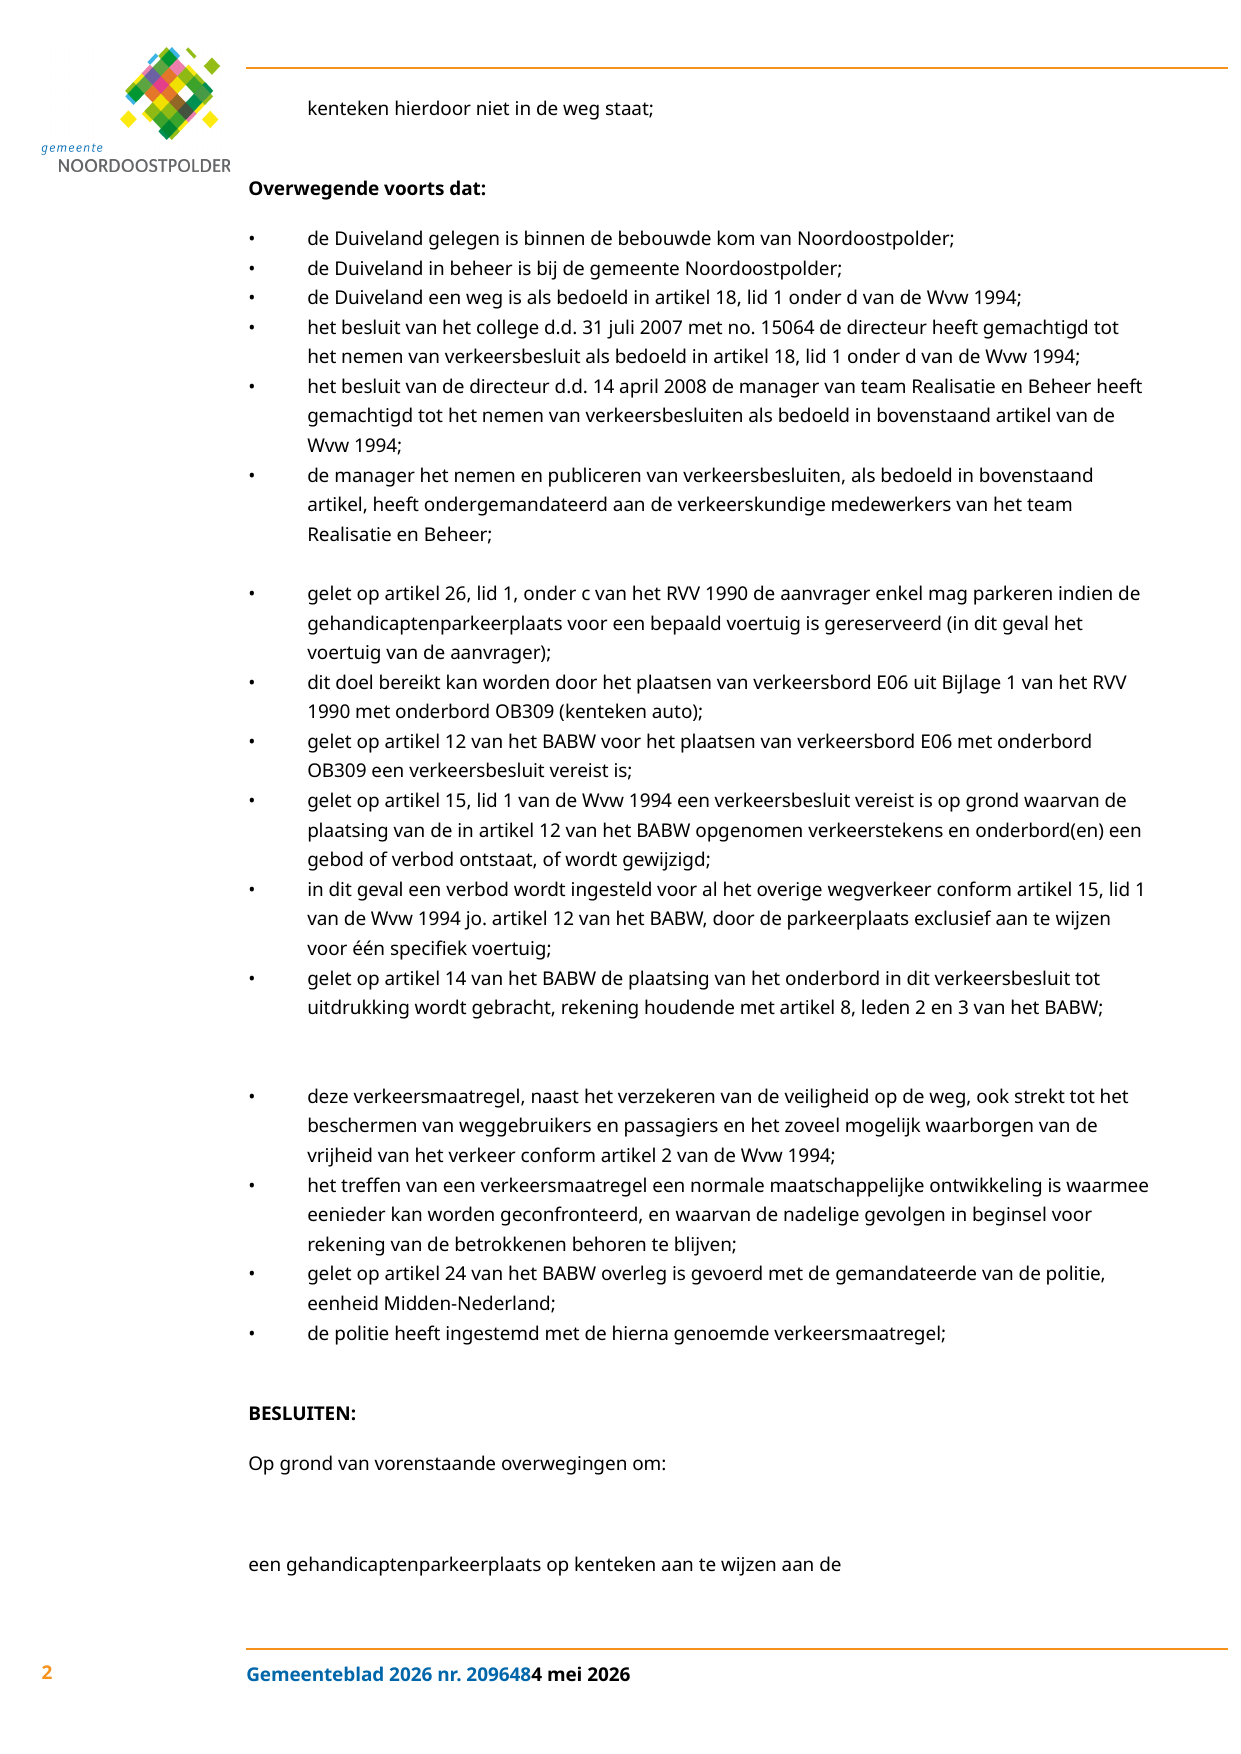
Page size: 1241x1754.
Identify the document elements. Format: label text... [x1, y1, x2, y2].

text een gehandicaptenparkeerplaats op kenteken aan te wijzen aan de [248, 1551, 1152, 1577]
text Op grond van vorenstaande overwegingen om: [248, 1450, 1152, 1476]
list gelet op artikel 15, lid 1 van de Wvw 1994 een verkeersbesluit vereist is op grond waarvan de plaatsing van de in artikel 12 van het BABW opgenomen verkeerstekens en onderbord(en) een gebod of verbod ontstaat, of wordt gewijzigd; [248, 787, 1152, 872]
list gelet op artikel 14 van het BABW de plaatsing van het onderbord in dit verkeersbesluit tot uitdrukking wordt gebracht, rekening houdende met artikel 8, leden 2 en 3 van het BABW; [248, 965, 1152, 1020]
text Overwegende voorts dat: [248, 175, 1152, 201]
list kenteken hierdoor niet in de weg staat; [248, 95, 1152, 121]
list de Duiveland in beheer is bij de gemeente Noordoostpolder; [248, 255, 1152, 281]
list gelet op artikel 26, lid 1, onder c van het RVV 1990 de aanvrager enkel mag parkeren indien de gehandicaptenparkeerplaats voor een bepaald voertuig is gereserveerd (in dit geval het voertuig van de aanvrager); [248, 580, 1152, 665]
list het besluit van het college d.d. 31 juli 2007 met no. 15064 de directeur heeft gemachtigd tot het nemen van verkeersbesluit als bedoeld in artikel 18, lid 1 onder d van de Wvw 1994; [248, 314, 1152, 369]
picture [41, 47, 231, 172]
list de politie heeft ingestemd met de hierna genoemde verkeersmaatregel; [248, 1320, 1152, 1346]
list de manager het nemen en publiceren van verkeersbesluiten, als bedoeld in bovenstaand artikel, heeft ondergemandateerd aan de verkeerskundige medewerkers van het team Realisatie en Beheer; [248, 462, 1152, 547]
list de Duiveland gelegen is binnen de bebouwde kom van Noordoostpolder; [248, 225, 1152, 251]
list deze verkeersmaatregel, naast het verzekeren van de veiligheid op de weg, ook strekt tot het beschermen van weggebruikers en passagiers en het zoveel mogelijk waarborgen van de vrijheid van het verkeer conform artikel 2 van de Wvw 1994; [248, 1083, 1152, 1168]
list de Duiveland een weg is als bedoeld in artikel 18, lid 1 onder d van de Wvw 1994; [248, 284, 1152, 310]
list het besluit van de directeur d.d. 14 april 2008 de manager van team Realisatie en Beheer heeft gemachtigd tot het nemen van verkeersbesluiten als bedoeld in bovenstaand artikel van de Wvw 1994; [248, 373, 1152, 458]
list dit doel bereikt kan worden door het plaatsen van verkeersbord E06 uit Bijlage 1 van het RVV 1990 met onderbord OB309 (kenteken auto); [248, 669, 1152, 724]
list gelet op artikel 12 van het BABW voor het plaatsen van verkeersbord E06 met onderbord OB309 een verkeersbesluit vereist is; [248, 728, 1152, 783]
list gelet op artikel 24 van het BABW overleg is gevoerd met de gemandateerde van de politie, eenheid Midden-Nederland; [248, 1261, 1152, 1316]
list het treffen van een verkeersmaatregel een normale maatschappelijke ontwikkeling is waarmee eenieder kan worden geconfronteerd, en waarvan de nadelige gevolgen in beginsel voor rekening van de betrokkenen behoren te blijven; [248, 1172, 1152, 1257]
list in dit geval een verbod wordt ingesteld voor al het overige wegverkeer conform artikel 15, lid 1 van de Wvw 1994 jo. artikel 12 van het BABW, door de parkeerplaats exclusief aan te wijzen voor één specifiek voertuig; [248, 876, 1152, 961]
text BESLUITEN: [248, 1400, 1152, 1426]
